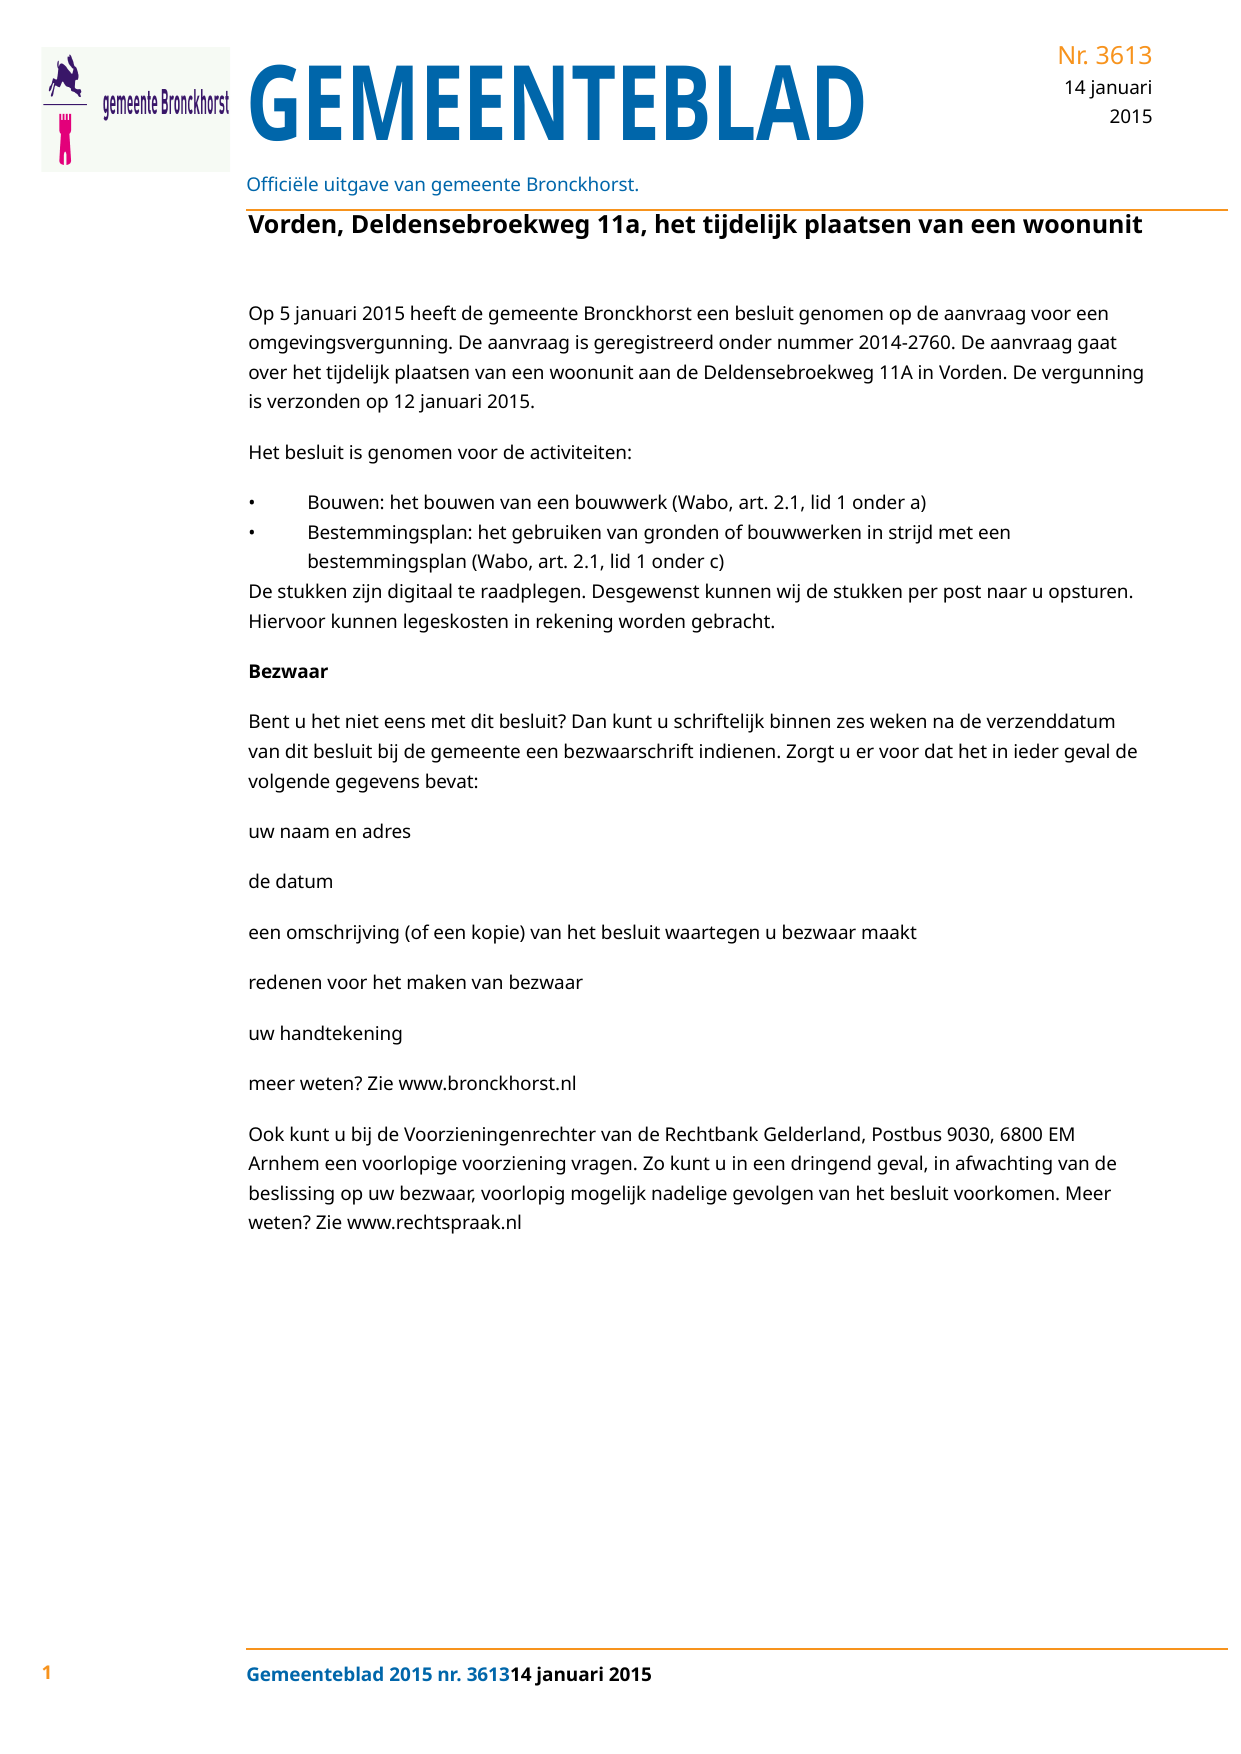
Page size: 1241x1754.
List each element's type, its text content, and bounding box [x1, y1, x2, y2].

text een omschrijving (of een kopie) van het besluit waartegen u bezwaar maakt [248, 919, 1152, 945]
picture [41, 47, 231, 172]
text Bezwaar [248, 658, 1152, 684]
text de datum [248, 869, 1152, 894]
text uw handtekening [248, 1020, 1152, 1046]
text uw naam en adres [248, 818, 1152, 844]
list Bestemmingsplan: het gebruiken van gronden of bouwwerken in strijd met een bestemmingsplan (Wabo, art. 2.1, lid 1 onder c) [248, 519, 1152, 574]
list Bouwen: het bouwen van een bouwwerk (Wabo, art. 2.1, lid 1 onder a) [248, 489, 1152, 515]
text De stukken zijn digitaal te raadplegen. Desgewenst kunnen wij de stukken per post naar u opsturen. Hiervoor kunnen legeskosten in rekening worden gebracht. [248, 578, 1152, 633]
text redenen voor het maken van bezwaar [248, 969, 1152, 995]
text Vorden, Deldensebroekweg 11a, het tijdelijk plaatsen van een woonunit [248, 211, 1152, 241]
text Op 5 januari 2015 heeft de gemeente Bronckhorst een besluit genomen op de aanvraag voor een omgevingsvergunning. De aanvraag is geregistreerd onder nummer 2014-2760. De aanvraag gaat over het tijdelijk plaatsen van een woonunit aan de Deldensebroekweg 11A in Vorden. De vergunning is verzonden op 12 januari 2015. [248, 300, 1152, 414]
text meer weten? Zie www.bronckhorst.nl [248, 1070, 1152, 1096]
text Ook kunt u bij de Voorzieningenrechter van de Rechtbank Gelderland, Postbus 9030, 6800 EM Arnhem een voorlopige voorziening vragen. Zo kunt u in een dringend geval, in afwachting van de beslissing op uw bezwaar, voorlopig mogelijk nadelige gevolgen van het besluit voorkomen. Meer weten? Zie www.rechtspraak.nl [248, 1121, 1152, 1235]
text Bent u het niet eens met dit besluit? Dan kunt u schriftelijk binnen zes weken na de verzenddatum van dit besluit bij de gemeente een bezwaarschrift indienen. Zorgt u er voor dat het in ieder geval de volgende gegevens bevat: [248, 709, 1152, 793]
text Het besluit is genomen voor de activiteiten: [248, 439, 1152, 465]
